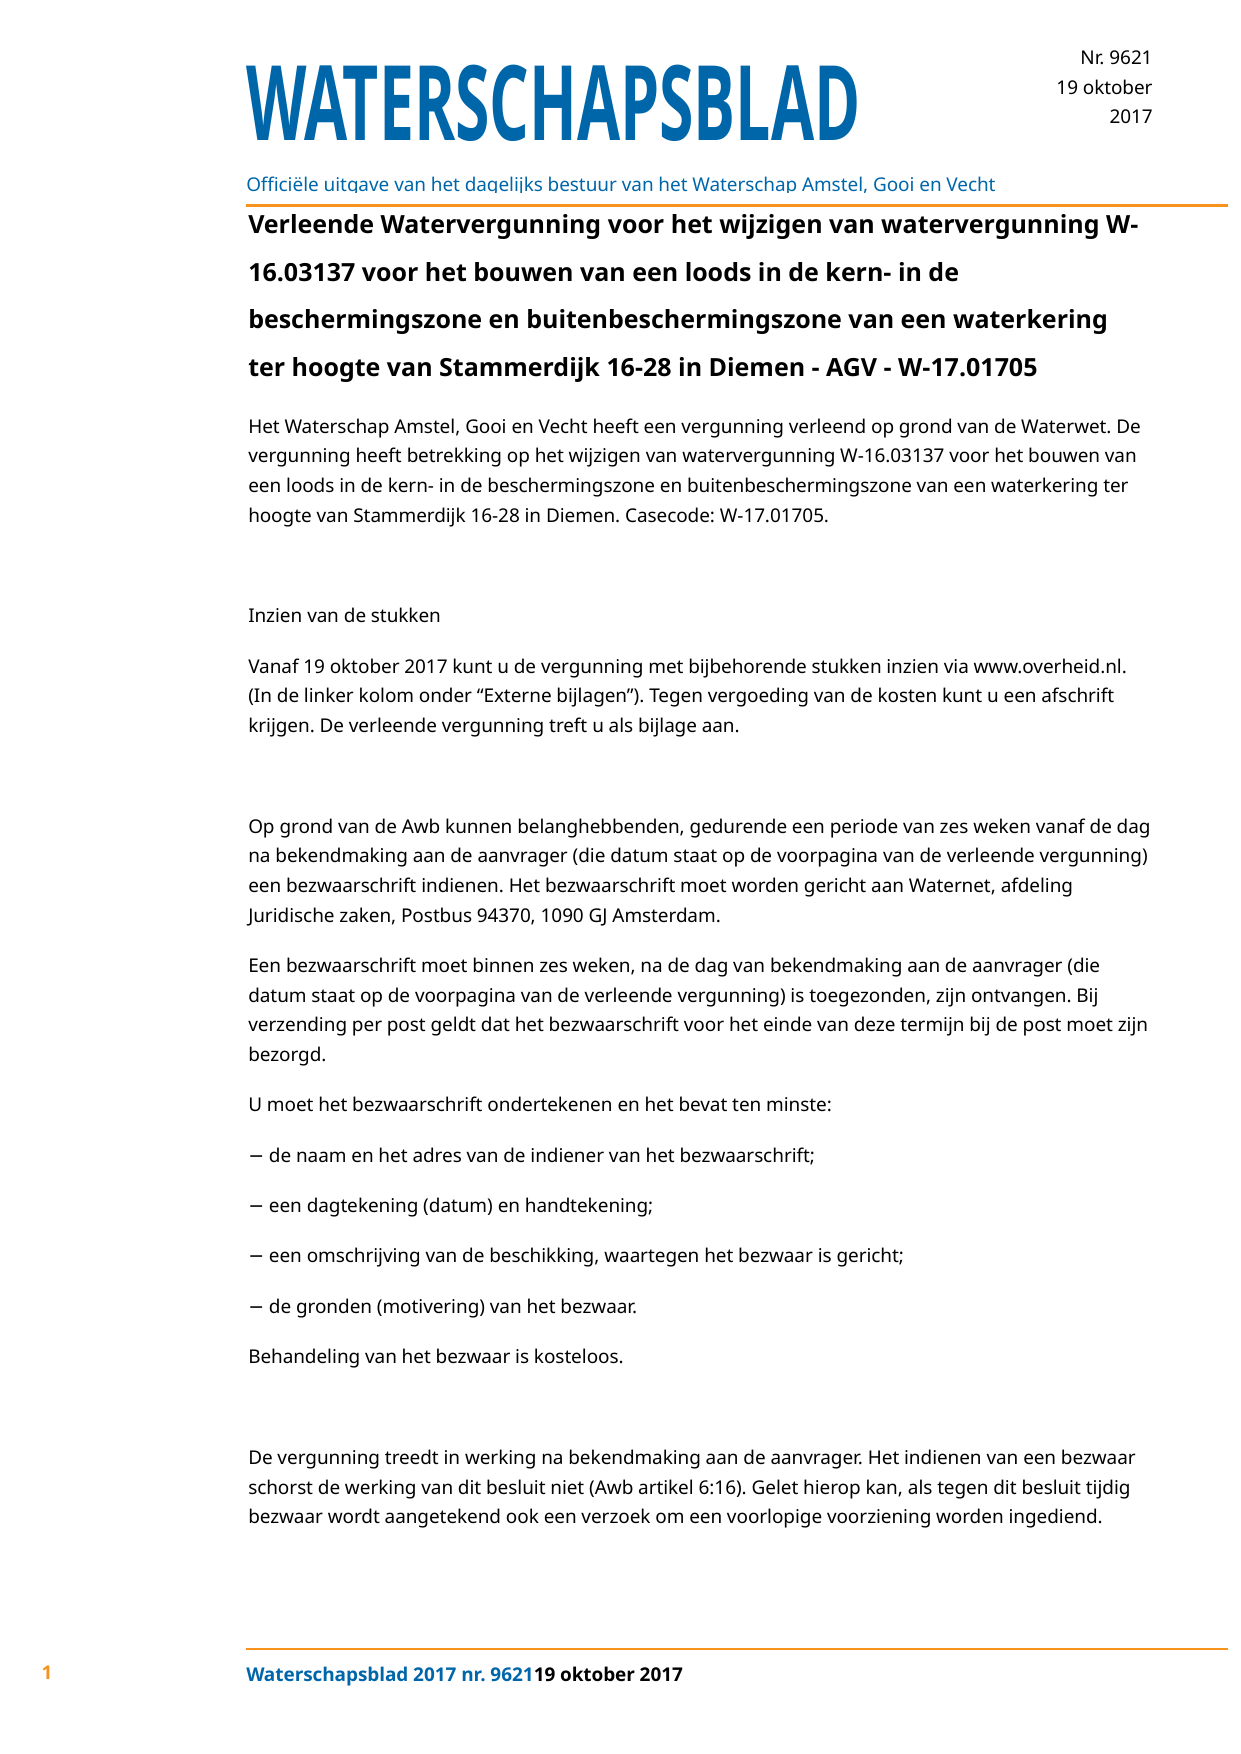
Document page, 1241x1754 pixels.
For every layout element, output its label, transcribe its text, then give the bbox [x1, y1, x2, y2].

text Een bezwaarschrift moet binnen zes weken, na de dag van bekendmaking aan de aanvrager (die datum staat op de voorpagina van de verleende vergunning) is toegezonden, zijn ontvangen. Bij verzending per post geldt dat het bezwaarschrift voor het einde van deze termijn bij de post moet zijn bezorgd. [248, 952, 1152, 1067]
picture [41, 47, 231, 172]
text Behandeling van het bezwaar is kosteloos. [248, 1343, 1152, 1369]
text − de naam en het adres van de indiener van het bezwaarschrift; [248, 1142, 1152, 1168]
text Verleende Watervergunning voor het wijzigen van watervergunning W-16.03137 voor het bouwen van een loods in de kern- in de beschermingszone en buitenbeschermingszone van een waterkering ter hoogte van Stammerdijk 16-28 in Diemen - AGV - W-17.01705 [248, 207, 1152, 384]
text Inzien van de stukken [248, 603, 1152, 628]
text − de gronden (motivering) van het bezwaar. [248, 1293, 1152, 1319]
text − een omschrijving van de beschikking, waartegen het bezwaar is gericht; [248, 1243, 1152, 1268]
text Op grond van de Awb kunnen belanghebbenden, gedurende een periode van zes weken vanaf de dag na bekendmaking aan de aanvrager (die datum staat op de voorpagina van de verleende vergunning) een bezwaarschrift indienen. Het bezwaarschrift moet worden gericht aan Waternet, afdeling Juridische zaken, Postbus 94370, 1090 GJ Amsterdam. [248, 813, 1152, 928]
text − een dagtekening (datum) en handtekening; [248, 1192, 1152, 1218]
text Het Waterschap Amstel, Gooi en Vecht heeft een vergunning verleend op grond van de Waterwet. De vergunning heeft betrekking op het wijzigen van watervergunning W-16.03137 voor het bouwen van een loods in de kern- in de beschermingszone en buitenbeschermingszone van een waterkering ter hoogte van Stammerdijk 16-28 in Diemen. Casecode: W-17.01705. [248, 413, 1152, 528]
text De vergunning treedt in werking na bekendmaking aan de aanvrager. Het indienen van een bezwaar schorst de werking van dit besluit niet (Awb artikel 6:16). Gelet hierop kan, als tegen dit besluit tijdig bezwaar wordt aangetekend ook een verzoek om een voorlopige voorziening worden ingediend. [248, 1444, 1152, 1529]
text Vanaf 19 oktober 2017 kunt u de vergunning met bijbehorende stukken inzien via www.overheid.nl. (In de linker kolom onder “Externe bijlagen”). Tegen vergoeding van de kosten kunt u een afschrift krijgen. De verleende vergunning treft u als bijlage aan. [248, 653, 1152, 738]
text U moet het bezwaarschrift ondertekenen en het bevat ten minste: [248, 1091, 1152, 1117]
